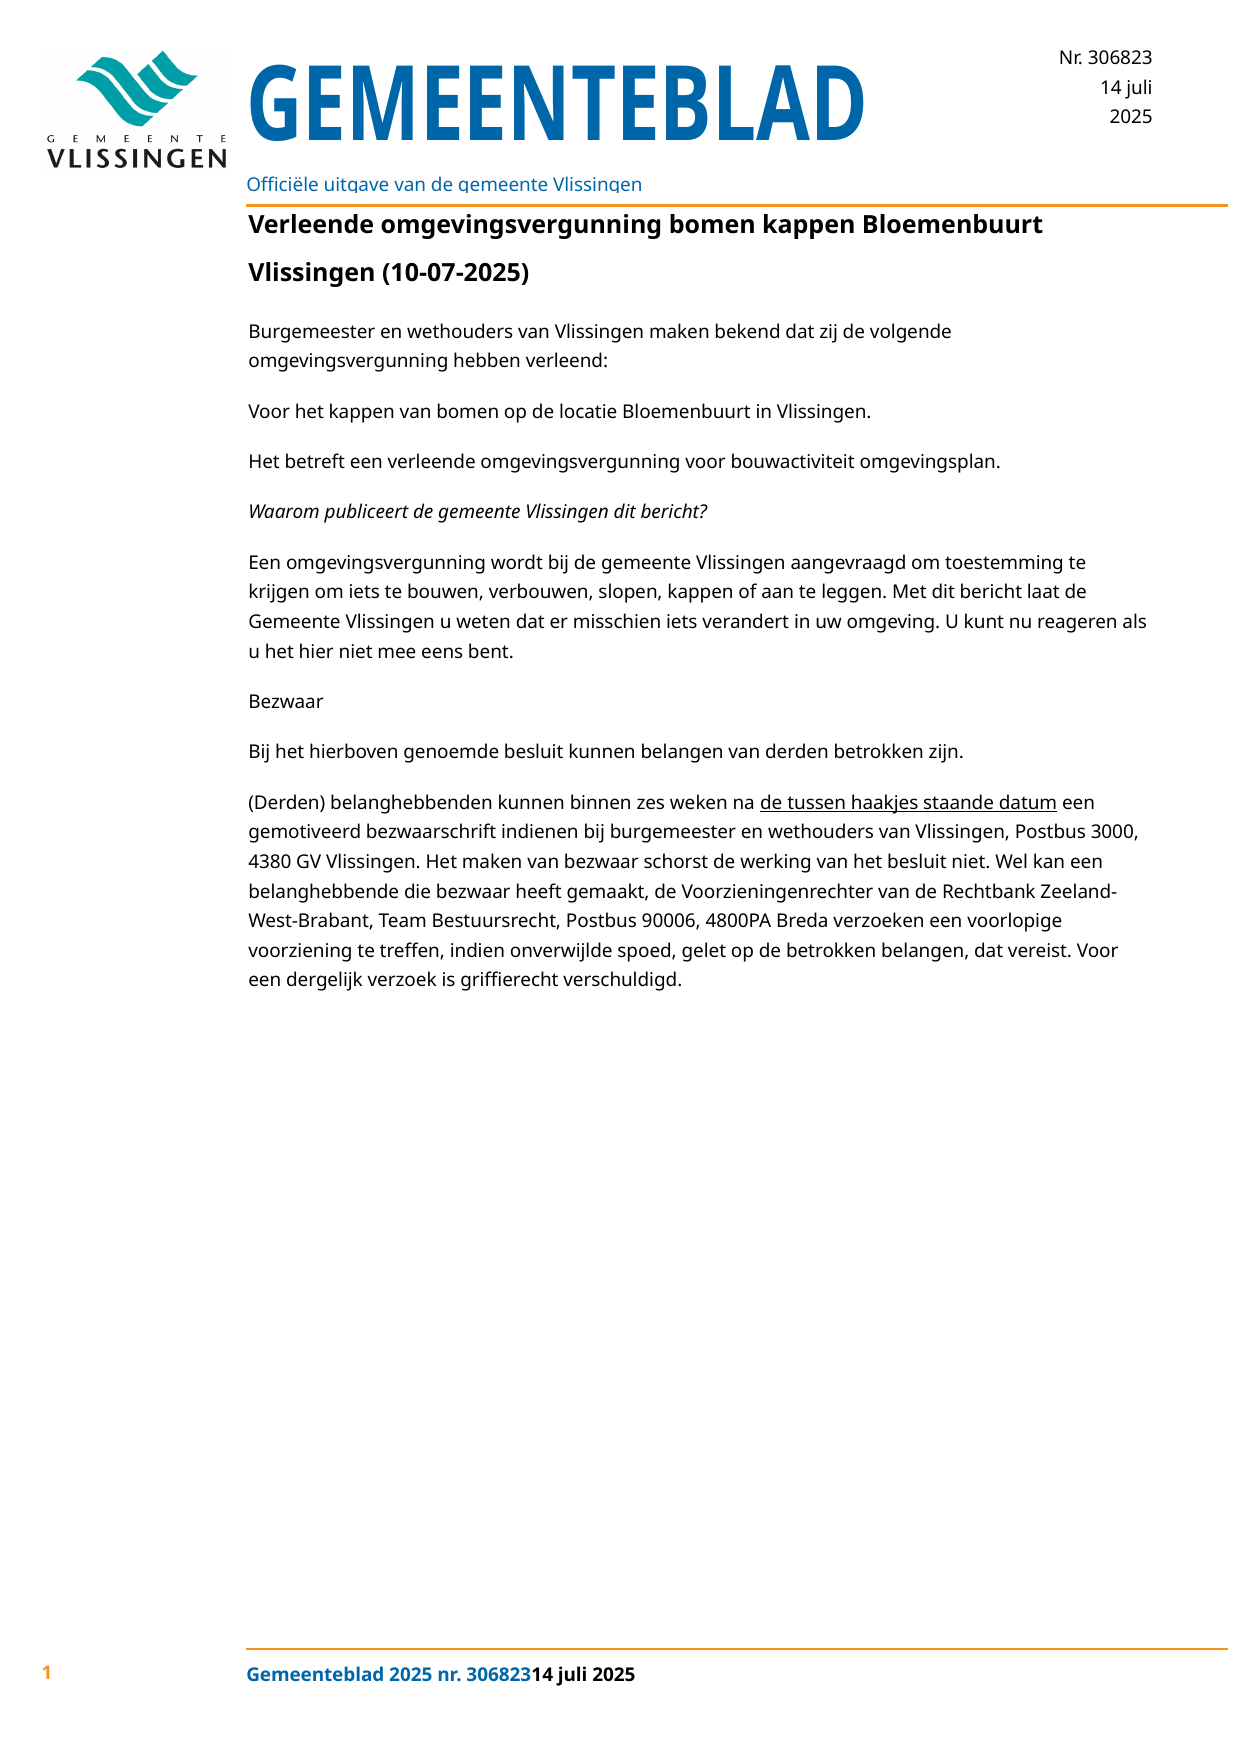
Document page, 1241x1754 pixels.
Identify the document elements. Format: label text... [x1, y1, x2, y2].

text Bezwaar [248, 688, 1152, 714]
text Verleende omgevingsvergunning bomen kappen Bloemenbuurt Vlissingen (10-07-2025) [248, 207, 1152, 288]
text Waarom publiceert de gemeente Vlissingen dit bericht? [248, 499, 1152, 524]
text (Derden) belanghebbenden kunnen binnen zes weken na de tussen haakjes staande datum een gemotiveerd bezwaarschrift indienen bij burgemeester en wethouders van Vlissingen, Postbus 3000, 4380 GV Vlissingen. Het maken van bezwaar schorst de werking van het besluit niet. Wel kan een belanghebbende die bezwaar heeft gemaakt, de Voorzieningenrechter van de Rechtbank Zeeland-West-Brabant, Team Bestuursrecht, Postbus 90006, 4800PA Breda verzoeken een voorlopige voorziening te treffen, indien onverwijlde spoed, gelet op de betrokken belangen, dat vereist. Voor een dergelijk verzoek is griffierecht verschuldigd. [248, 789, 1152, 992]
text Een omgevingsvergunning wordt bij de gemeente Vlissingen aangevraagd om toestemming te krijgen om iets te bouwen, verbouwen, slopen, kappen of aan te leggen. Met dit bericht laat de Gemeente Vlissingen u weten dat er misschien iets verandert in uw omgeving. U kunt nu reageren als u het hier niet mee eens bent. [248, 549, 1152, 664]
text Burgemeester en wethouders van Vlissingen maken bekend dat zij de volgende omgevingsvergunning hebben verleend: [248, 318, 1152, 373]
picture [41, 47, 231, 172]
text Bij het hierboven genoemde besluit kunnen belangen van derden betrokken zijn. [248, 739, 1152, 764]
text Voor het kappen van bomen op de locatie Bloemenbuurt in Vlissingen. [248, 398, 1152, 424]
text Het betreft een verleende omgevingsvergunning voor bouwactiviteit omgevingsplan. [248, 448, 1152, 474]
